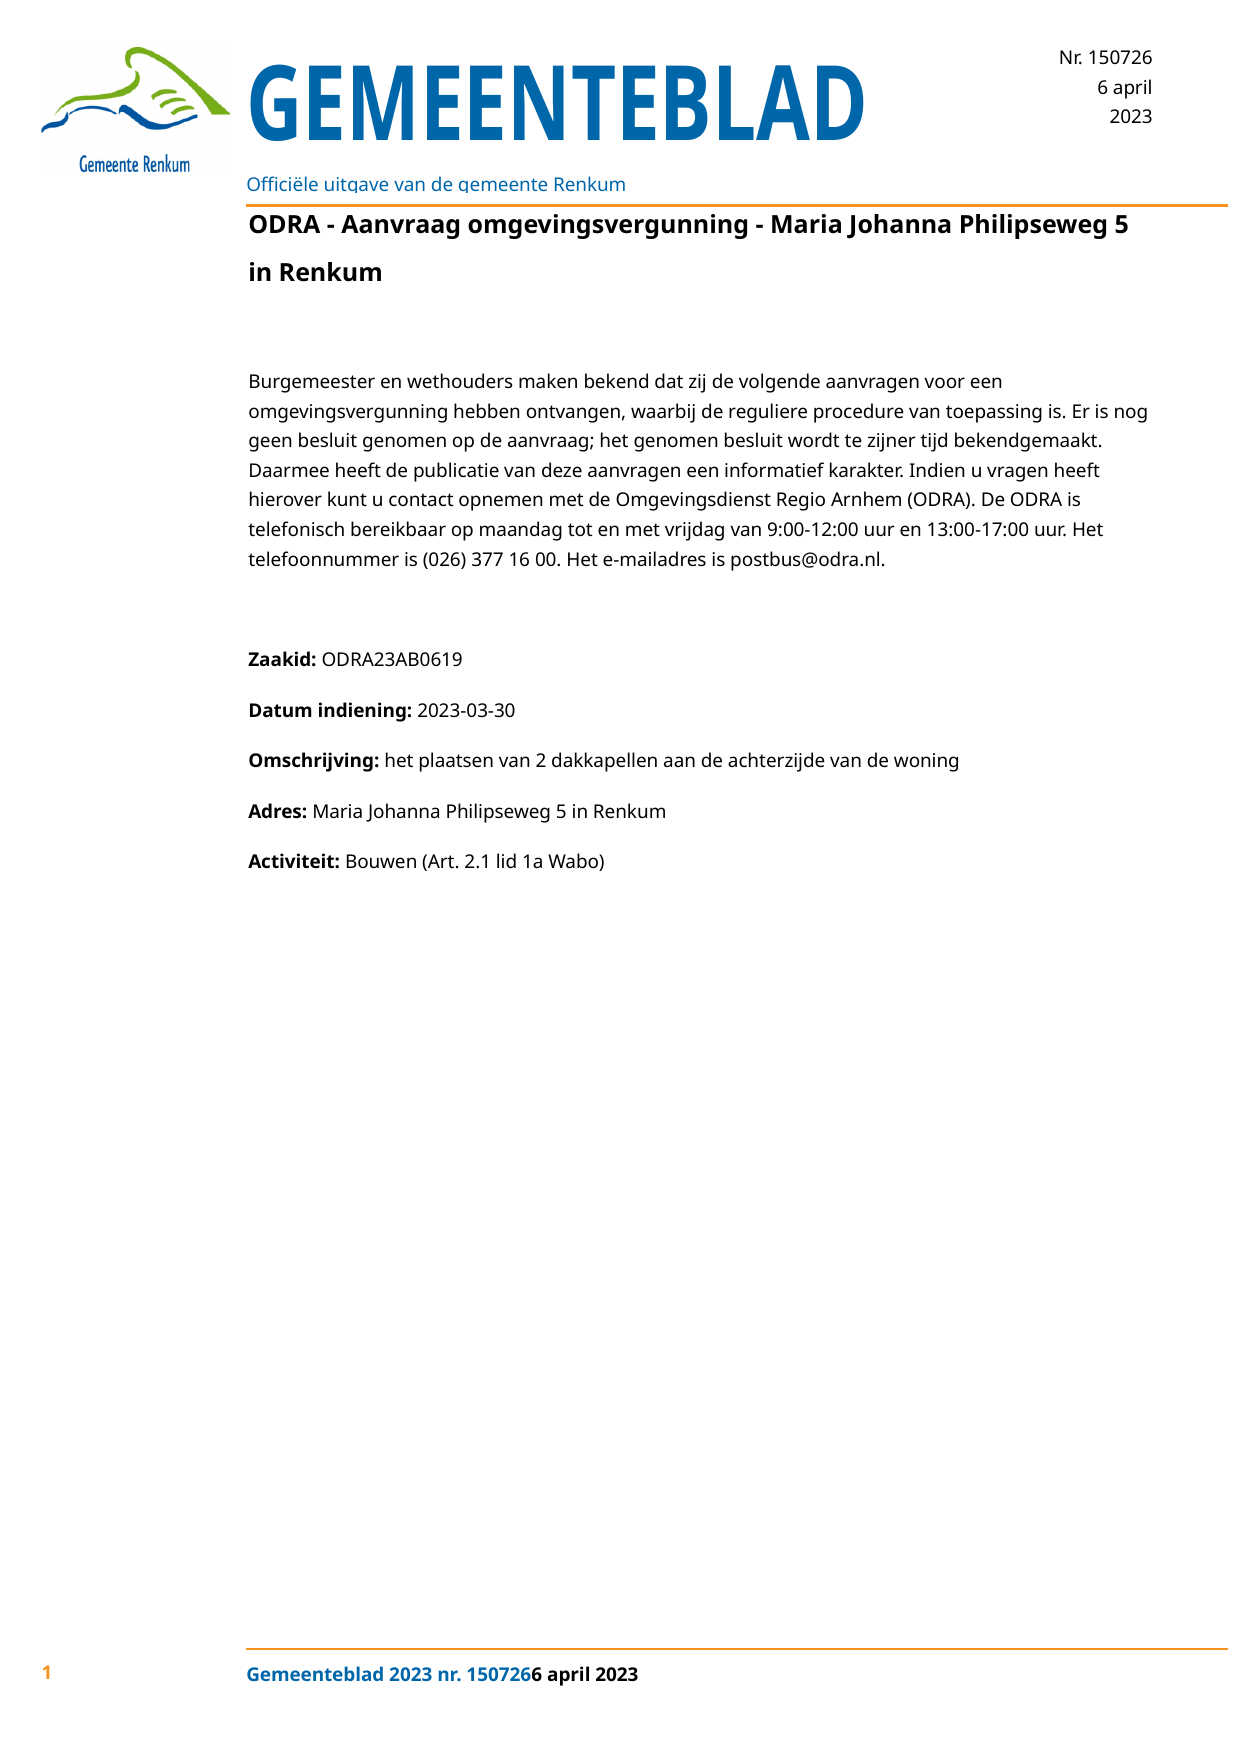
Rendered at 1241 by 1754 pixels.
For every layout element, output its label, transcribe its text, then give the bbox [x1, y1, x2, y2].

text Activiteit: Bouwen (Art. 2.1 lid 1a Wabo) [248, 848, 1152, 874]
text Burgemeester en wethouders maken bekend dat zij de volgende aanvragen voor een omgevingsvergunning hebben ontvangen, waarbij de reguliere procedure van toepassing is. Er is nog geen besluit genomen op de aanvraag; het genomen besluit wordt te zijner tijd bekendgemaakt. Daarmee heeft de publicatie van deze aanvragen een informatief karakter. Indien u vragen heeft hierover kunt u contact opnemen met de Omgevingsdienst Regio Arnhem (ODRA). De ODRA is telefonisch bereikbaar op maandag tot en met vrijdag van 9:00-12:00 uur en 13:00-17:00 uur. Het telefoonnummer is (026) 377 16 00. Het e-mailadres is postbus@odra.nl. [248, 368, 1152, 572]
text Omschrijving: het plaatsen van 2 dakkapellen aan de achterzijde van de woning [248, 747, 1152, 773]
text Datum indiening: 2023-03-30 [248, 697, 1152, 723]
text Adres: Maria Johanna Philipseweg 5 in Renkum [248, 798, 1152, 824]
text Zaakid: ODRA23AB0619 [248, 647, 1152, 672]
text ODRA - Aanvraag omgevingsvergunning - Maria Johanna Philipseweg 5 in Renkum [248, 207, 1152, 288]
picture [41, 47, 231, 172]
